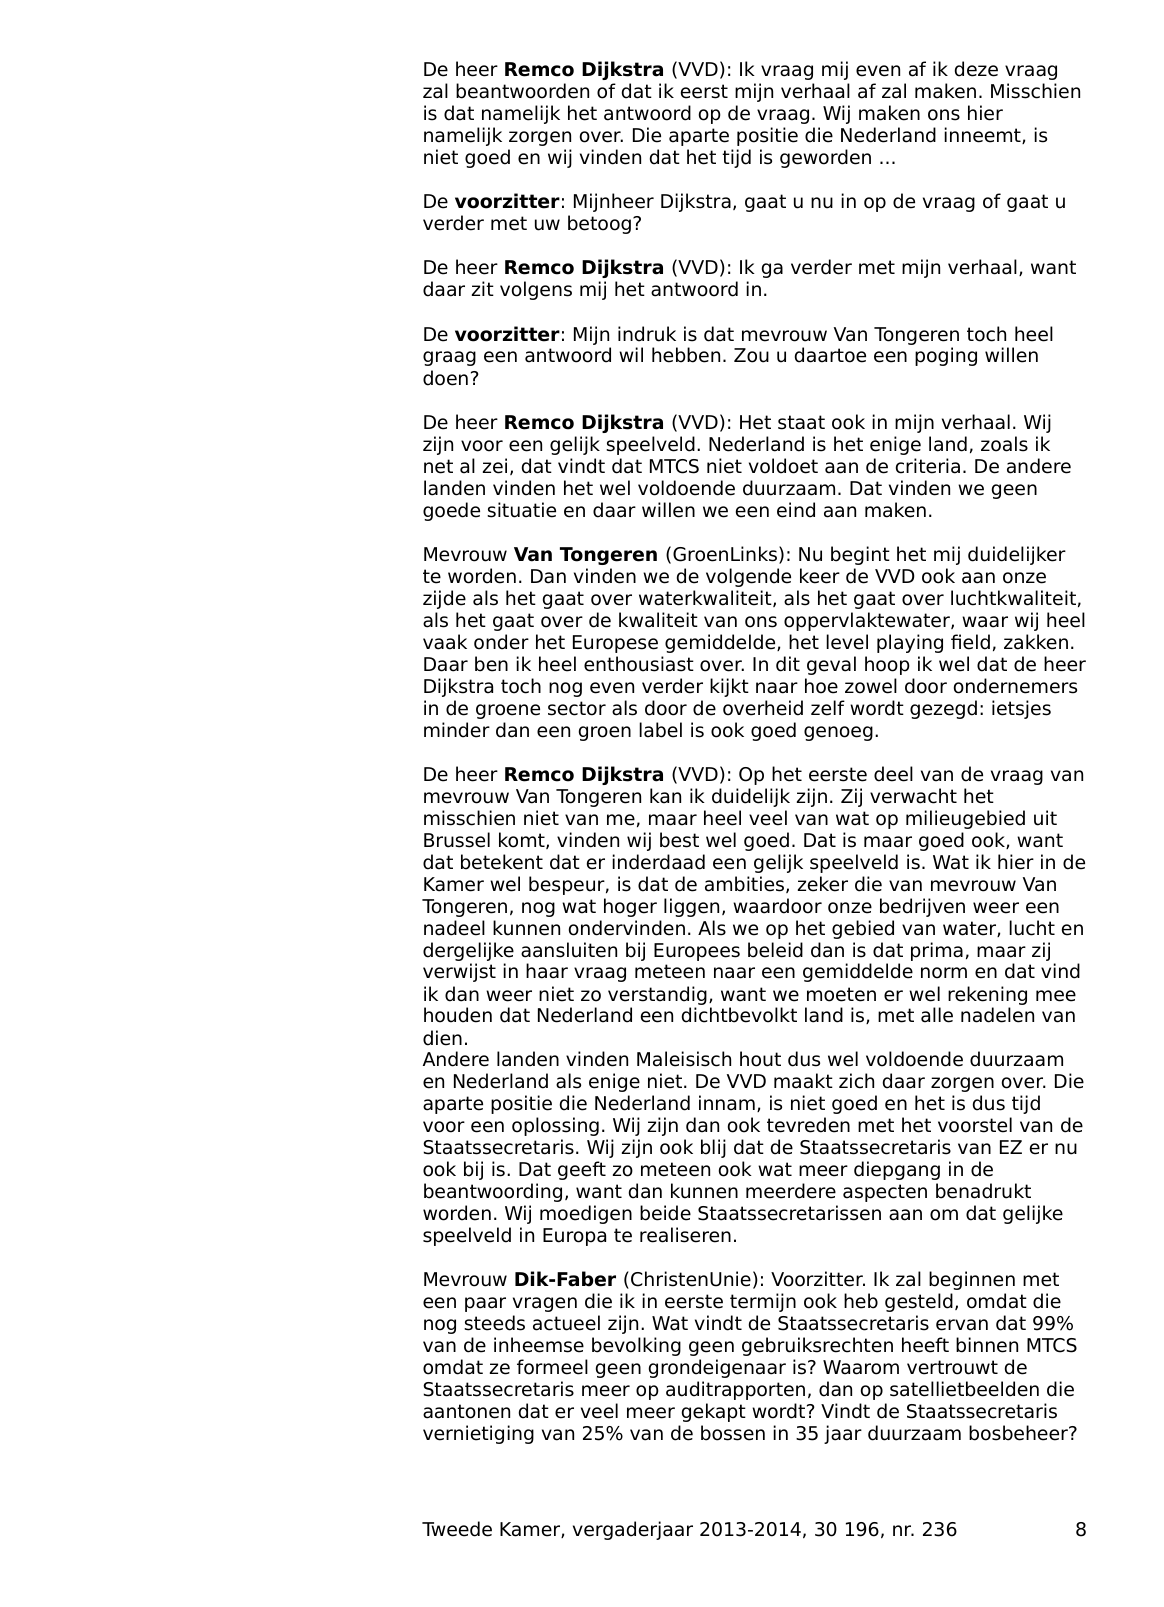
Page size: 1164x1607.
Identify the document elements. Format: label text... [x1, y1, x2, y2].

text Mevrouw Van Tongeren (GroenLinks): Nu begint het mij duidelijker te worden. Dan vinden we de volgende keer de VVD ook aan onze zijde als het gaat over waterkwaliteit, als het gaat over luchtkwaliteit, als het gaat over de kwaliteit van ons oppervlaktewater, waar wij heel vaak onder het Europese gemiddelde, het level playing field, zakken. Daar ben ik heel enthousiast over. In dit geval hoop ik wel dat de heer Dijkstra toch nog even verder kijkt naar hoe zowel door ondernemers in de groene sector als door de overheid zelf wordt gezegd: ietsjes minder dan een groen label is ook goed genoeg. [422, 544, 1087, 741]
text De heer Remco Dijkstra (VVD): Het staat ook in mijn verhaal. Wij zijn voor een gelijk speelveld. Nederland is het enige land, zoals ik net al zei, dat vindt dat MTCS niet voldoet aan de criteria. De andere landen vinden het wel voldoende duurzaam. Dat vinden we geen goede situatie en daar willen we een eind aan maken. [422, 412, 1087, 521]
text Andere landen vinden Maleisisch hout dus wel voldoende duurzaam en Nederland als enige niet. De VVD maakt zich daar zorgen over. Die aparte positie die Nederland innam, is niet goed en het is dus tijd voor een oplossing. Wij zijn dan ook tevreden met het voorstel van de Staatssecretaris. Wij zijn ook blij dat de Staatssecretaris van EZ er nu ook bij is. Dat geeft zo meteen ook wat meer diepgang in de beantwoording, want dan kunnen meerdere aspecten benadrukt worden. Wij moedigen beide Staatssecretarissen aan om dat gelijke speelveld in Europa te realiseren. [422, 1049, 1087, 1247]
text De voorzitter: Mijnheer Dijkstra, gaat u nu in op de vraag of gaat u verder met uw betoog? [422, 191, 1087, 235]
text De heer Remco Dijkstra (VVD): Ik ga verder met mijn verhaal, want daar zit volgens mij het antwoord in. [422, 257, 1087, 301]
text Mevrouw Dik-Faber (ChristenUnie): Voorzitter. Ik zal beginnen met een paar vragen die ik in eerste termijn ook heb gesteld, omdat die nog steeds actueel zijn. Wat vindt de Staatssecretaris ervan dat 99% van de inheemse bevolking geen gebruiksrechten heeft binnen MTCS omdat ze formeel geen grondeigenaar is? Waarom vertrouwt de Staatssecretaris meer op auditrapporten, dan op satellietbeelden die aantonen dat er veel meer gekapt wordt? Vindt de Staatssecretaris vernietiging van 25% van de bossen in 35 jaar duurzaam bosbeheer? [422, 1269, 1087, 1445]
text De heer Remco Dijkstra (VVD): Ik vraag mij even af ik deze vraag zal beantwoorden of dat ik eerst mijn verhaal af zal maken. Misschien is dat namelijk het antwoord op de vraag. Wij maken ons hier namelijk zorgen over. Die aparte positie die Nederland inneemt, is niet goed en wij vinden dat het tijd is geworden ... [422, 59, 1087, 169]
text De heer Remco Dijkstra (VVD): Op het eerste deel van de vraag van mevrouw Van Tongeren kan ik duidelijk zijn. Zij verwacht het misschien niet van me, maar heel veel van wat op milieugebied uit Brussel komt, vinden wij best wel goed. Dat is maar goed ook, want dat betekent dat er inderdaad een gelijk speelveld is. Wat ik hier in de Kamer wel bespeur, is dat de ambities, zeker die van mevrouw Van Tongeren, nog wat hoger liggen, waardoor onze bedrijven weer een nadeel kunnen ondervinden. Als we op het gebied van water, lucht en dergelijke aansluiten bij Europees beleid dan is dat prima, maar zij verwijst in haar vraag meteen naar een gemiddelde norm en dat vind ik dan weer niet zo verstandig, want we moeten er wel rekening mee houden dat Nederland een dichtbevolkt land is, met alle nadelen van dien. [422, 764, 1087, 1049]
text De voorzitter: Mijn indruk is dat mevrouw Van Tongeren toch heel graag een antwoord wil hebben. Zou u daartoe een poging willen doen? [422, 323, 1087, 389]
